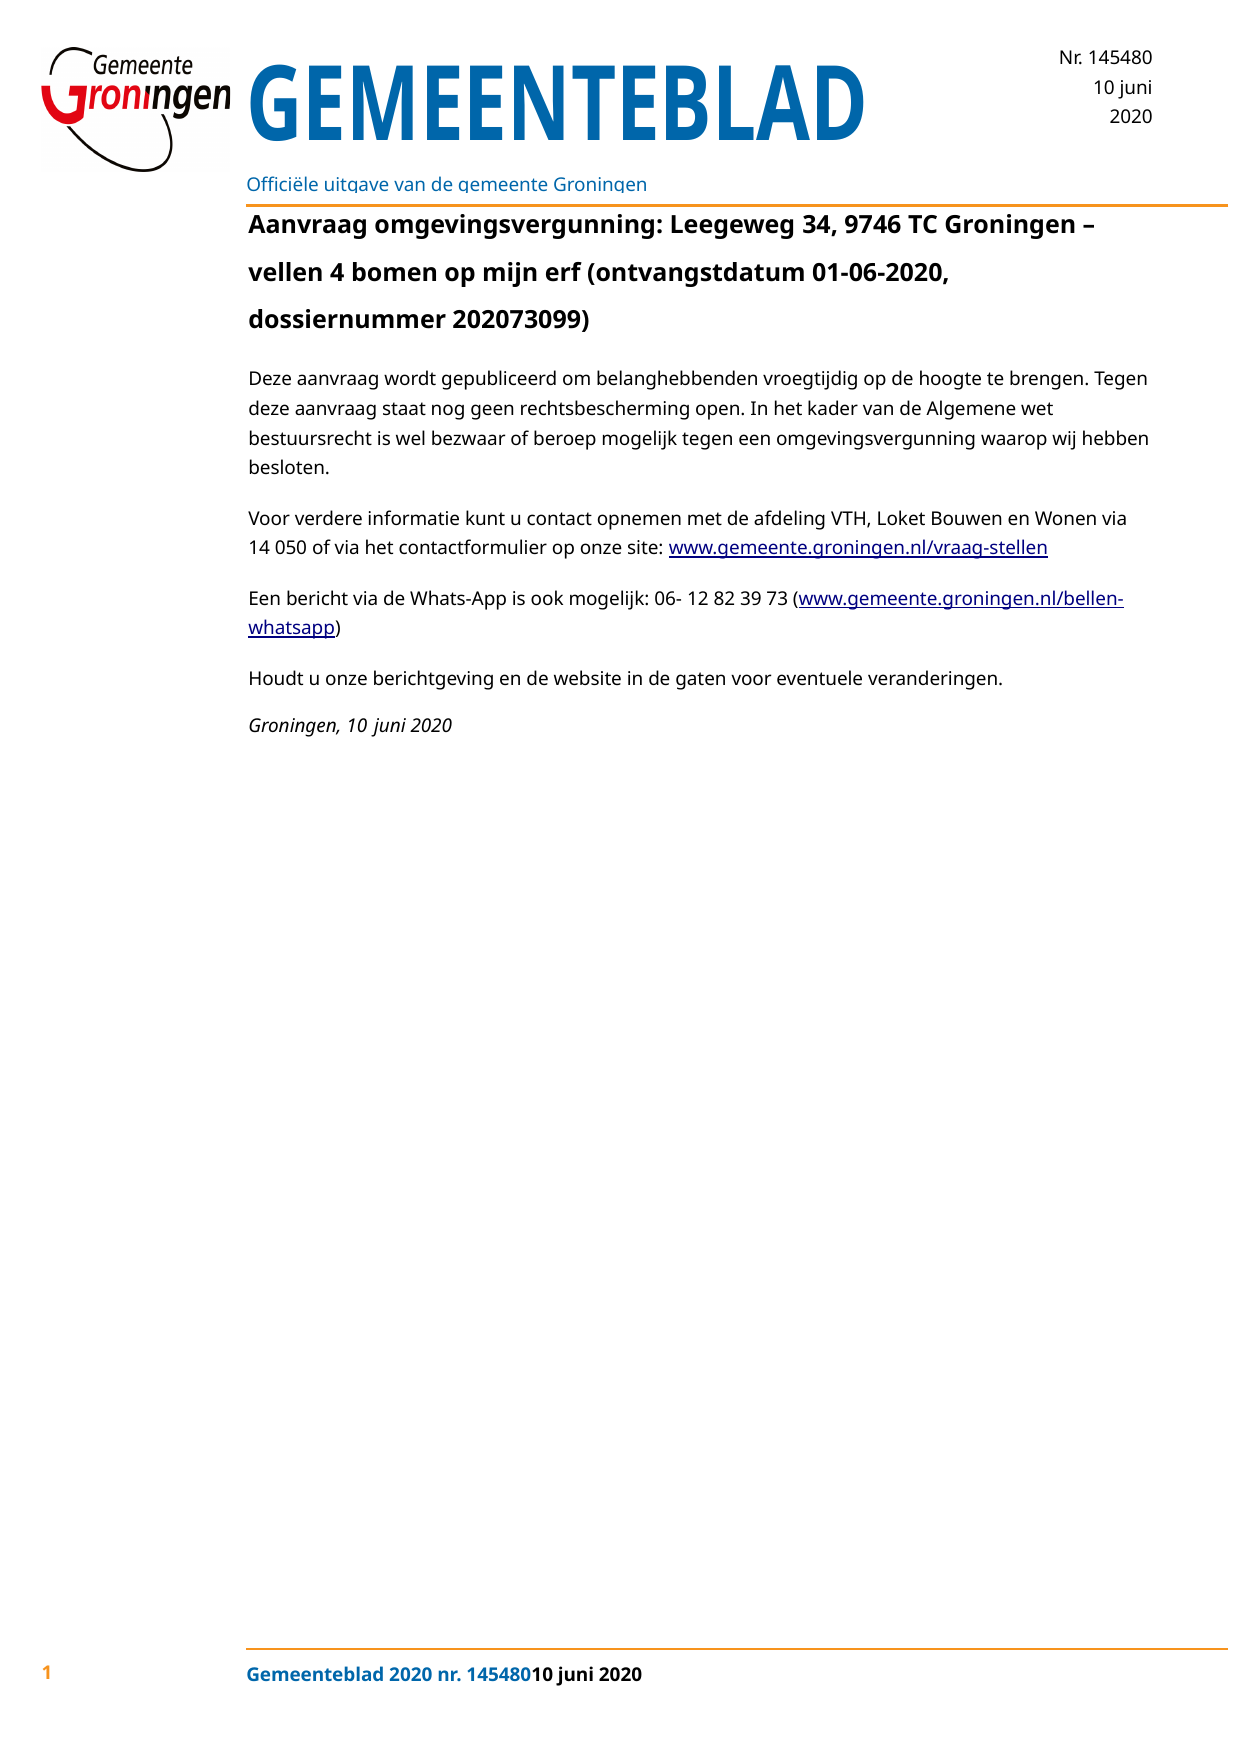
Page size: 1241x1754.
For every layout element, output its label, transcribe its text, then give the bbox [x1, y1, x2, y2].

picture [41, 47, 231, 172]
text Groningen, 10 juni 2020 [248, 712, 1152, 738]
text Deze aanvraag wordt gepubliceerd om belanghebbenden vroegtijdig op de hoogte te brengen. Tegen deze aanvraag staat nog geen rechtsbescherming open. In het kader van de Algemene wet bestuursrecht is wel bezwaar of beroep mogelijk tegen een omgevingsvergunning waarop wij hebben besloten. [248, 366, 1152, 480]
text Een bericht via de Whats-App is ook mogelijk: 06- 12 82 39 73 (www.gemeente.groningen.nl/bellen-whatsapp) [248, 585, 1152, 640]
text Houdt u onze berichtgeving en de website in de gaten voor eventuele veranderingen. [248, 665, 1152, 690]
text Voor verdere informatie kunt u contact opnemen met de afdeling VTH, Loket Bouwen en Wonen via 14 050 of via het contactformulier op onze site: www.gemeente.groningen.nl/vraag-stellen [248, 505, 1152, 560]
text Aanvraag omgevingsvergunning: Leegeweg 34, 9746 TC Groningen – vellen 4 bomen op mijn erf (ontvangstdatum 01-06-2020, dossiernummer 202073099) [248, 207, 1152, 336]
